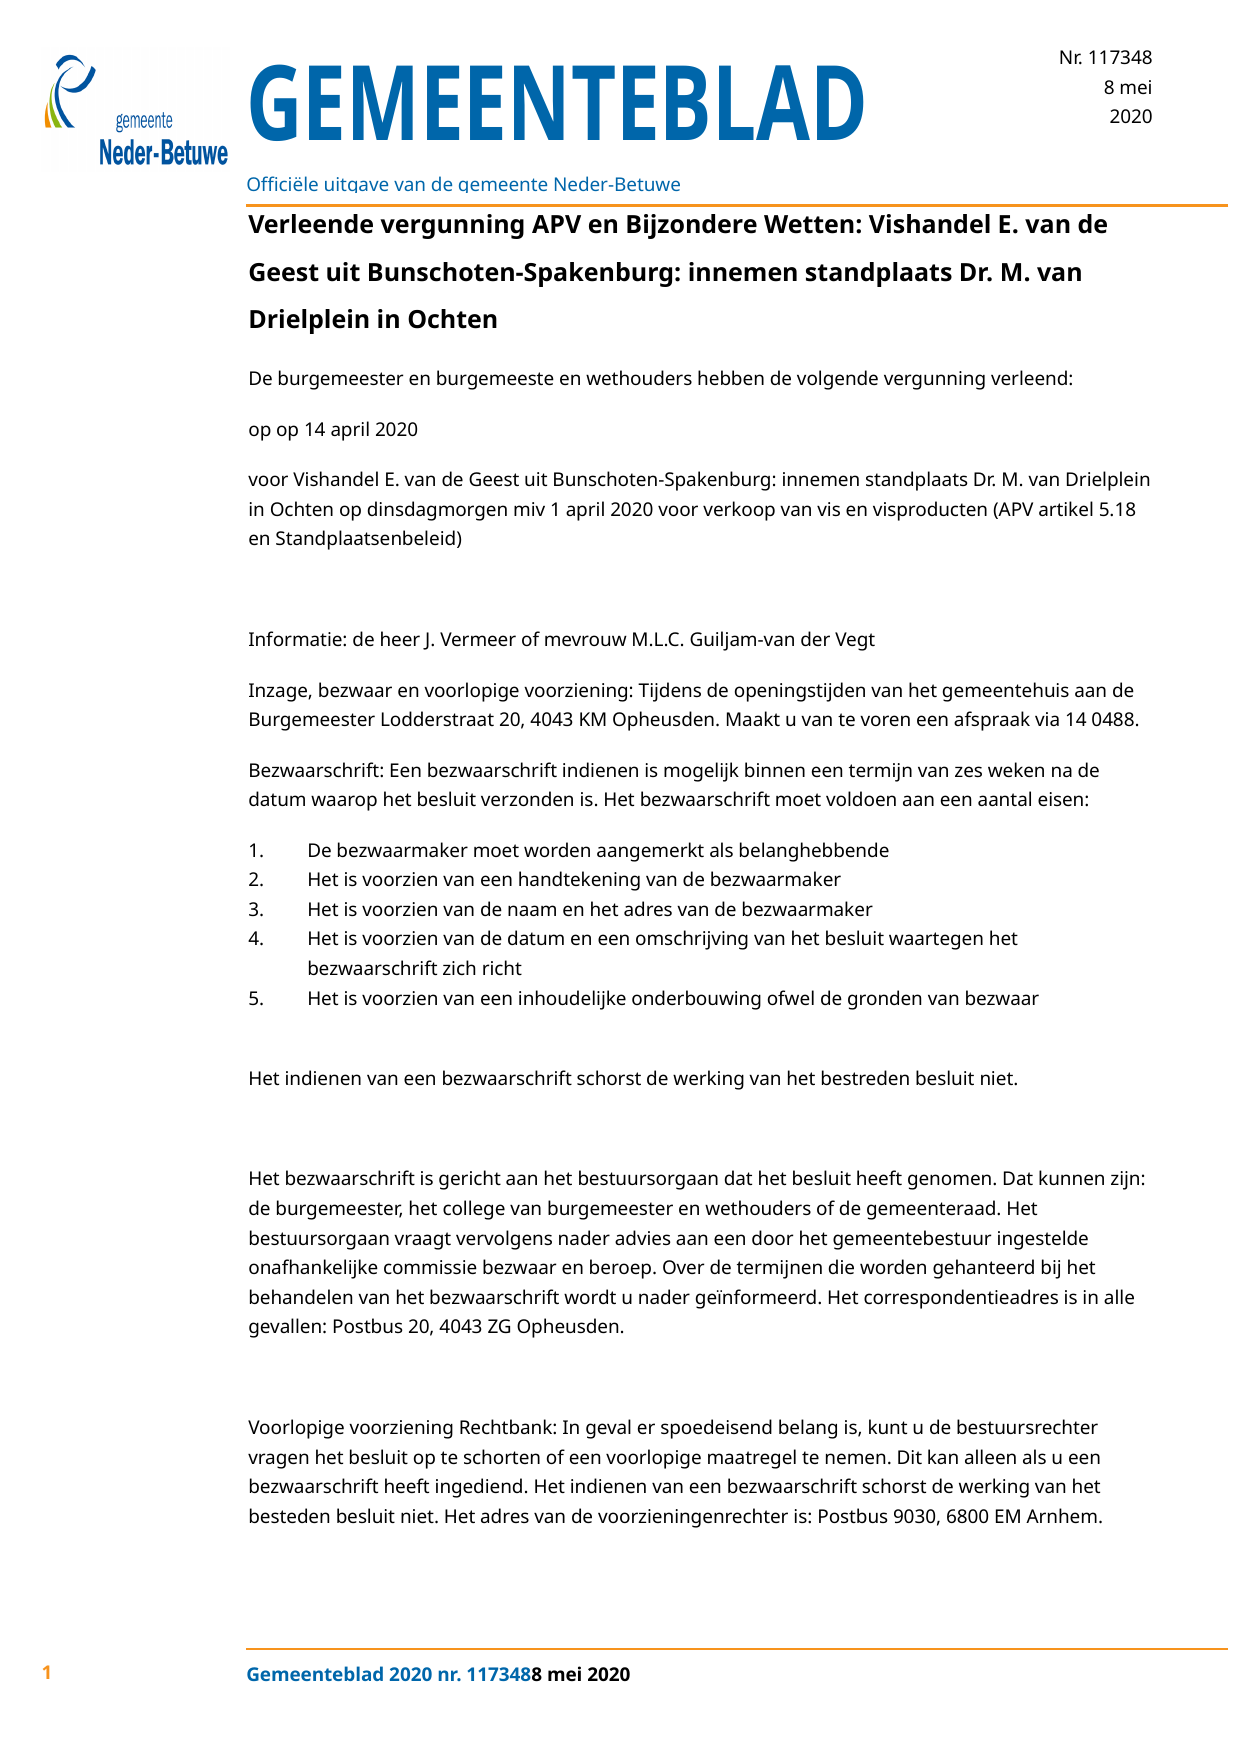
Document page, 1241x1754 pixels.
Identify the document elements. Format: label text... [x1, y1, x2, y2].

picture [41, 47, 231, 172]
list De bezwaarmaker moet worden aangemerkt als belanghebbende [248, 837, 1152, 862]
text Voorlopige voorziening Rechtbank: In geval er spoedeisend belang is, kunt u de bestuursrechter vragen het besluit op te schorten of een voorlopige maatregel te nemen. Dit kan alleen als u een bezwaarschrift heeft ingediend. Het indienen van een bezwaarschrift schorst de werking van het besteden besluit niet. Het adres van de voorzieningenrechter is: Postbus 9030, 6800 EM Arnhem. [248, 1414, 1152, 1529]
list Het is voorzien van een inhoudelijke onderbouwing ofwel de gronden van bezwaar [248, 985, 1152, 1010]
text Het bezwaarschrift is gericht aan het bestuursorgaan dat het besluit heeft genomen. Dat kunnen zijn: de burgemeester, het college van burgemeester en wethouders of de gemeenteraad. Het bestuursorgaan vraagt vervolgens nader advies aan een door het gemeentebestuur ingestelde onafhankelijke commissie bezwaar en beroep. Over de termijnen die worden gehanteerd bij het behandelen van het bezwaarschrift wordt u nader geïnformeerd. Het correspondentieadres is in alle gevallen: Postbus 20, 4043 ZG Opheusden. [248, 1166, 1152, 1339]
text voor Vishandel E. van de Geest uit Bunschoten-Spakenburg: innemen standplaats Dr. M. van Drielplein in Ochten op dinsdagmorgen miv 1 april 2020 voor verkoop van vis en visproducten (APV artikel 5.18 en Standplaatsenbeleid) [248, 466, 1152, 551]
text Informatie: de heer J. Vermeer of mevrouw M.L.C. Guiljam-van der Vegt [248, 626, 1152, 652]
text op op 14 april 2020 [248, 416, 1152, 442]
text Inzage, bezwaar en voorlopige voorziening: Tijdens de openingstijden van het gemeentehuis aan de Burgemeester Lodderstraat 20, 4043 KM Opheusden. Maakt u van te voren een afspraak via 14 0488. [248, 677, 1152, 732]
text Het indienen van een bezwaarschrift schorst de werking van het bestreden besluit niet. [248, 1065, 1152, 1090]
text Bezwaarschrift: Een bezwaarschrift indienen is mogelijk binnen een termijn van zes weken na de datum waarop het besluit verzonden is. Het bezwaarschrift moet voldoen aan een aantal eisen: [248, 757, 1152, 812]
list Het is voorzien van een handtekening van de bezwaarmaker [248, 866, 1152, 892]
text De burgemeester en burgemeeste en wethouders hebben de volgende vergunning verleend: [248, 366, 1152, 391]
text Verleende vergunning APV en Bijzondere Wetten: Vishandel E. van de Geest uit Bunschoten-Spakenburg: innemen standplaats Dr. M. van Drielplein in Ochten [248, 207, 1152, 336]
list Het is voorzien van de naam en het adres van de bezwaarmaker [248, 896, 1152, 922]
list Het is voorzien van de datum en een omschrijving van het besluit waartegen het bezwaarschrift zich richt [248, 926, 1152, 981]
